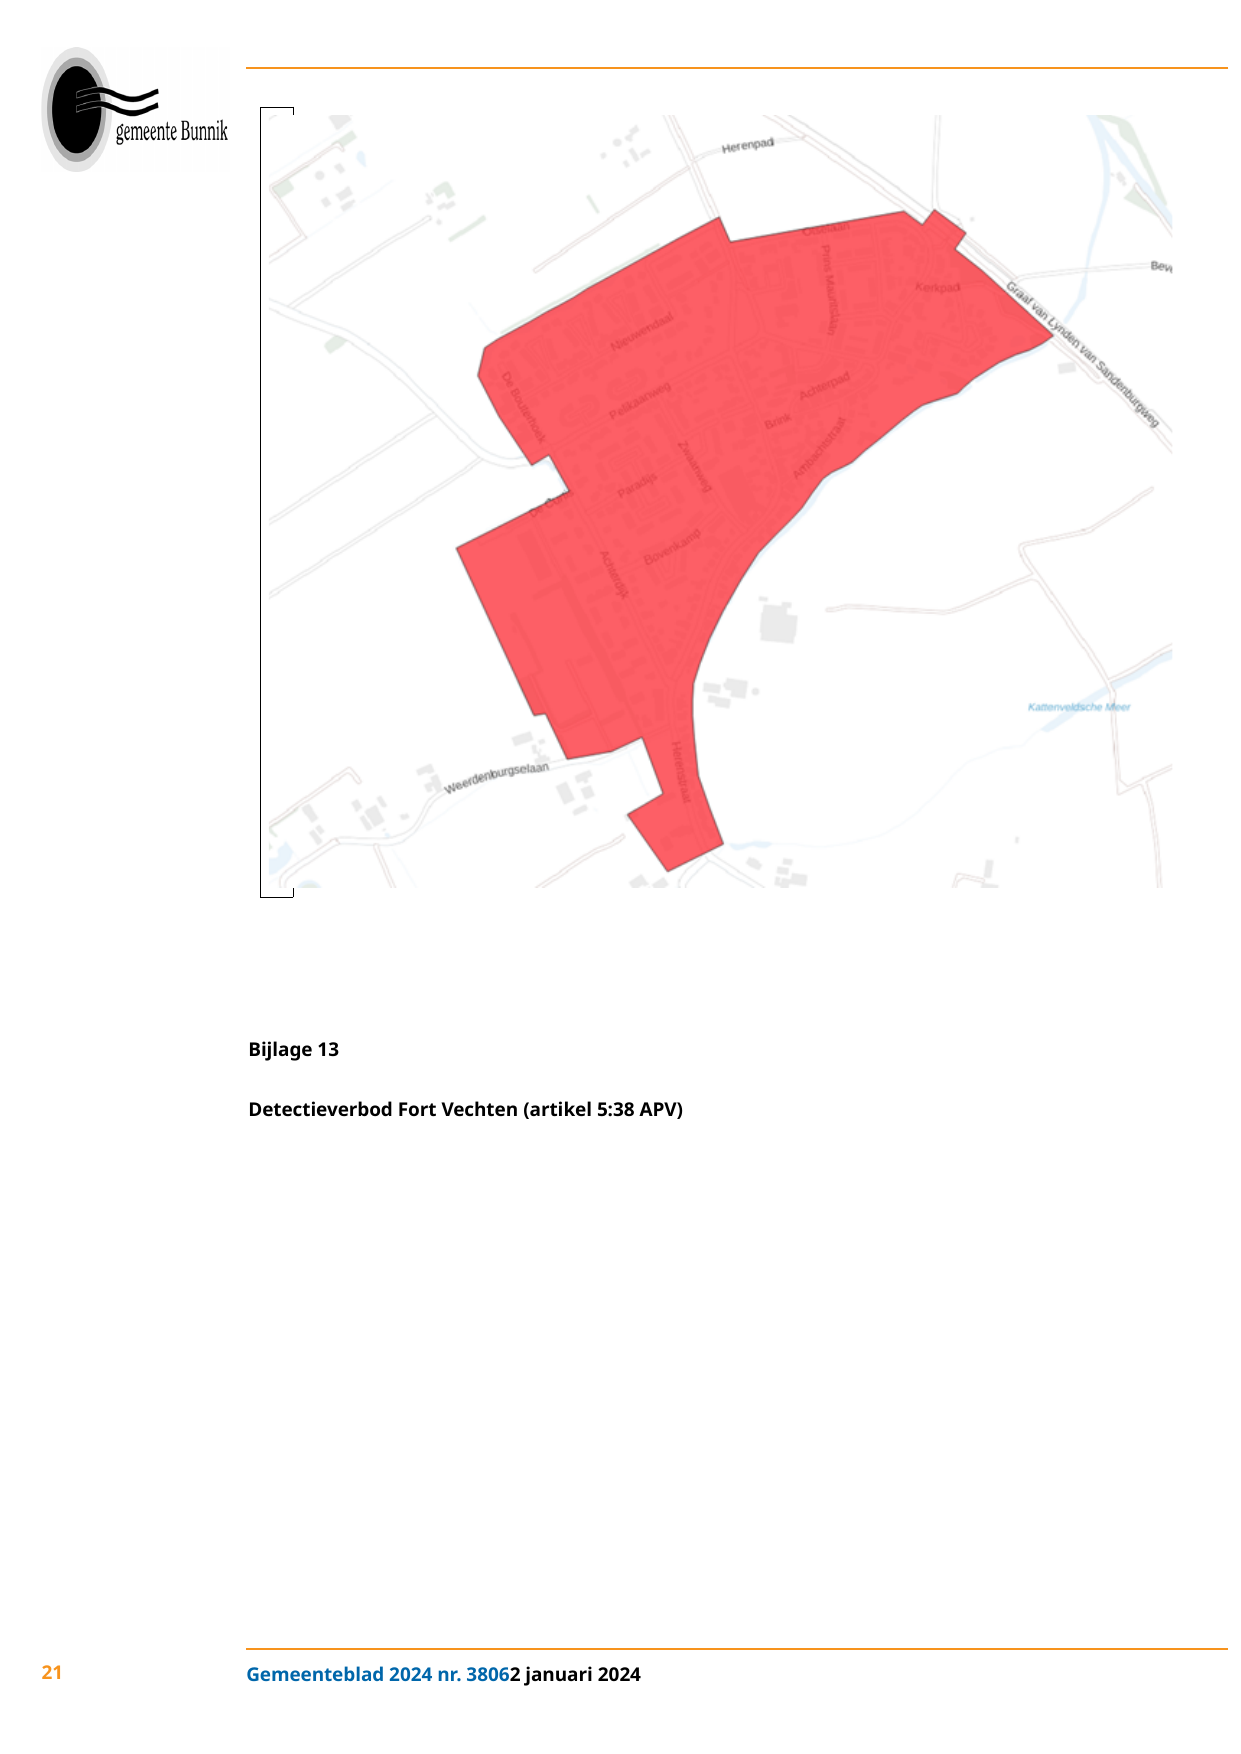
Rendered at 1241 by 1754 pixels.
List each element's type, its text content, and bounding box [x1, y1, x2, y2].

text Bijlage 13 [248, 1037, 1152, 1062]
text Detectieverbod Fort Vechten (artikel 5:38 APV) [248, 1096, 1152, 1121]
picture [268, 115, 1173, 888]
picture [41, 47, 231, 172]
